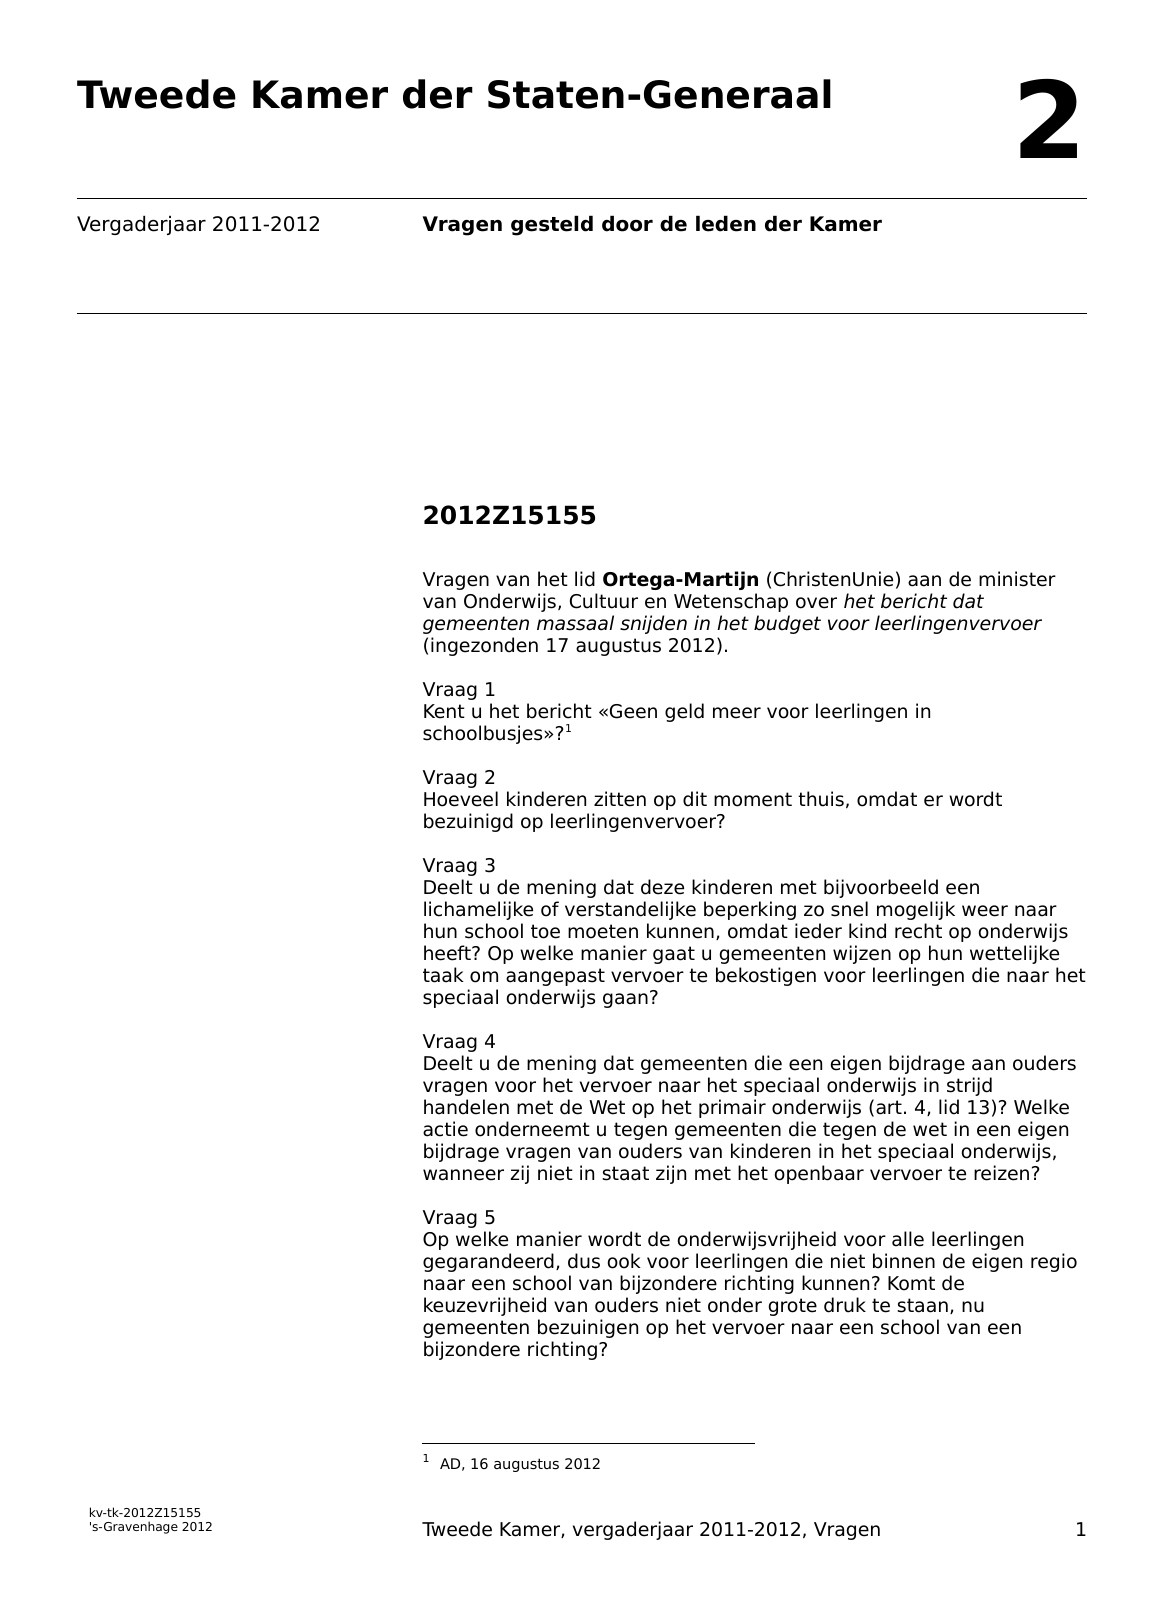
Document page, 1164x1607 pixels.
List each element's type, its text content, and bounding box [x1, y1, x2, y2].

text Deelt u de mening dat gemeenten die een eigen bijdrage aan ouders vragen voor het vervoer naar het speciaal onderwijs in strijd handelen met de Wet op het primair onderwijs (art. 4, lid 13)? Welke actie onderneemt u tegen gemeenten die tegen de wet in een eigen bijdrage vragen van ouders van kinderen in het speciaal onderwijs, wanneer zij niet in staat zijn met het openbaar vervoer te reizen? [422, 1053, 1087, 1185]
text 2012Z15155 [422, 501, 1087, 531]
text Deelt u de mening dat deze kinderen met bijvoorbeeld een lichamelijke of verstandelijke beperking zo snel mogelijk weer naar hun school toe moeten kunnen, omdat ieder kind recht op onderwijs heeft? Op welke manier gaat u gemeenten wijzen op hun wettelijke taak om aangepast vervoer te bekostigen voor leerlingen die naar het speciaal onderwijs gaan? [422, 877, 1087, 1009]
table_header Tweede Kamer der Staten-Generaal [77, 59, 886, 198]
text Kent u het bericht «Geen geld meer voor leerlingen in schoolbusjes»? [422, 701, 1087, 745]
text Vragen van het lid Ortega-Martijn (ChristenUnie) aan de minister van Onderwijs, Cultuur en Wetenschap over het bericht dat gemeenten massaal snijden in het budget voor leerlingenvervoer (ingezonden 17 augustus 2012). [422, 569, 1087, 657]
table_header 2 [886, 59, 1087, 198]
text Vraag 2 [422, 767, 1087, 789]
table_cell Vergaderjaar 2011-2012 [77, 199, 422, 313]
text Vraag 3 [422, 855, 1087, 877]
text Vraag 1 [422, 679, 1087, 701]
text kv-tk-2012Z15155 [88, 1506, 323, 1520]
table_cell Vragen gesteld door de leden der Kamer [422, 199, 1087, 313]
text Hoeveel kinderen zitten op dit moment thuis, omdat er wordt bezuinigd op leerlingenvervoer? [422, 789, 1087, 833]
text 's-Gravenhage 2012 [88, 1520, 323, 1534]
text AD, 16 augustus 2012 [422, 1452, 1087, 1474]
text Op welke manier wordt de onderwijsvrijheid voor alle leerlingen gegarandeerd, dus ook voor leerlingen die niet binnen de eigen regio naar een school van bijzondere richting kunnen? Komt de keuzevrijheid van ouders niet onder grote druk te staan, nu gemeenten bezuinigen op het vervoer naar een school van een bijzondere richting? [422, 1229, 1087, 1361]
text Vraag 4 [422, 1031, 1087, 1053]
text Vraag 5 [422, 1207, 1087, 1229]
